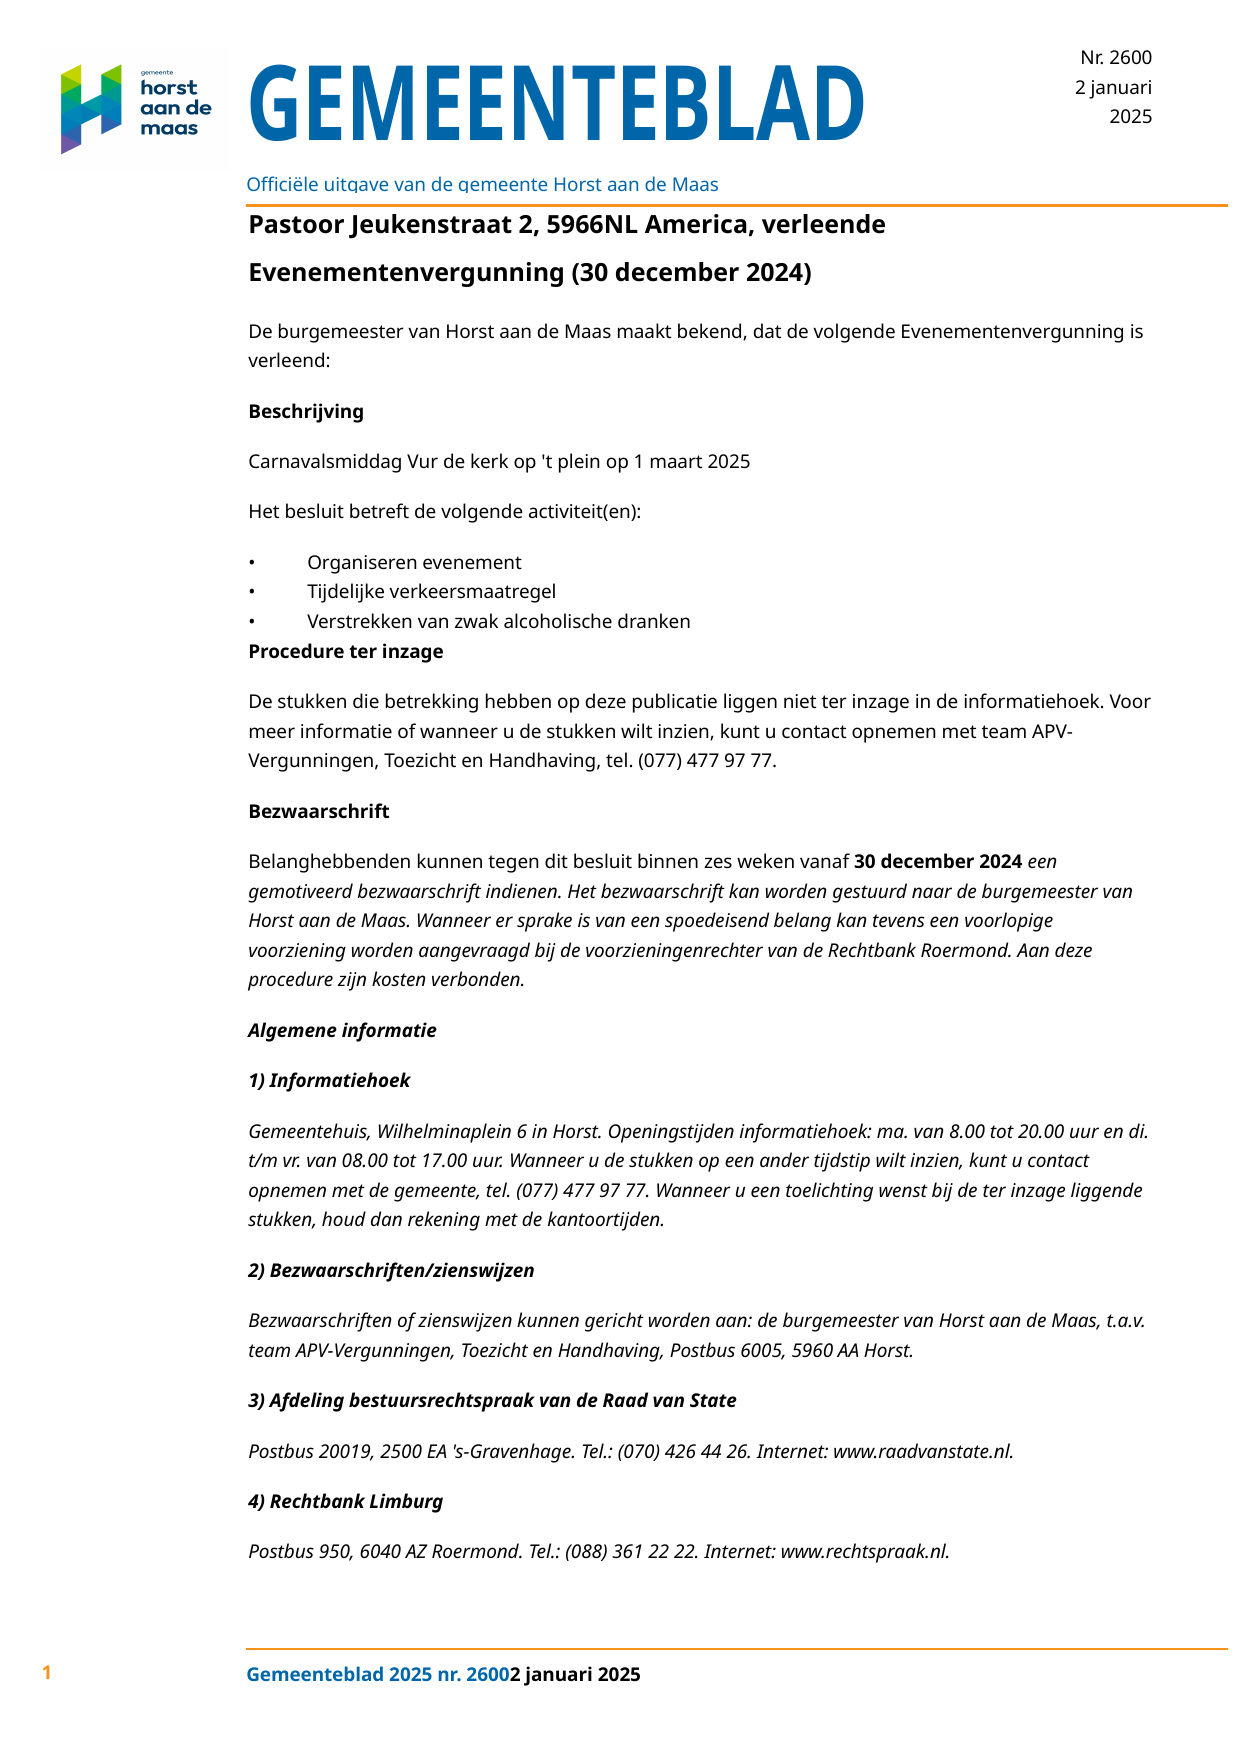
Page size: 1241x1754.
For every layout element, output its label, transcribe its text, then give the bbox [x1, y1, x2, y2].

text Bezwaarschriften of zienswijzen kunnen gericht worden aan: de burgemeester van Horst aan de Maas, t.a.v. team APV-Vergunningen, Toezicht en Handhaving, Postbus 6005, 5960 AA Horst. [248, 1307, 1152, 1363]
text Beschrijving [248, 398, 1152, 424]
text 3) Afdeling bestuursrechtspraak van de Raad van State [248, 1387, 1152, 1413]
text Postbus 20019, 2500 EA 's-Gravenhage. Tel.: (070) 426 44 26. Internet: www.raadvanstate.nl. [248, 1438, 1152, 1464]
text Pastoor Jeukenstraat 2, 5966NL America, verleende Evenementenvergunning (30 december 2024) [248, 207, 1152, 288]
text De stukken die betrekking hebben op deze publicatie liggen niet ter inzage in de informatiehoek. Voor meer informatie of wanneer u de stukken wilt inzien, kunt u contact opnemen met team APV-Vergunningen, Toezicht en Handhaving, tel. (077) 477 97 77. [248, 688, 1152, 773]
list Tijdelijke verkeersmaatregel [248, 579, 1152, 604]
text Carnavalsmiddag Vur de kerk op 't plein op 1 maart 2025 [248, 448, 1152, 474]
text Procedure ter inzage [248, 638, 1152, 664]
text Gemeentehuis, Wilhelminaplein 6 in Horst. Openingstijden informatiehoek: ma. van 8.00 tot 20.00 uur en di. t/m vr. van 08.00 tot 17.00 uur. Wanneer u de stukken op een ander tijdstip wilt inzien, kunt u contact opnemen met de gemeente, tel. (077) 477 97 77. Wanneer u een toelichting wenst bij de ter inzage liggende stukken, houd dan rekening met de kantoortijden. [248, 1118, 1152, 1232]
list Verstrekken van zwak alcoholische dranken [248, 608, 1152, 634]
text Postbus 950, 6040 AZ Roermond. Tel.: (088) 361 22 22. Internet: www.rechtspraak.nl. [248, 1539, 1152, 1564]
text Het besluit betreft de volgende activiteit(en): [248, 499, 1152, 524]
text Bezwaarschrift [248, 798, 1152, 824]
text Algemene informatie [248, 1017, 1152, 1043]
text 4) Rechtbank Limburg [248, 1488, 1152, 1514]
text 2) Bezwaarschriften/zienswijzen [248, 1257, 1152, 1283]
text Belanghebbenden kunnen tegen dit besluit binnen zes weken vanaf 30 december 2024 een gemotiveerd bezwaarschrift indienen. Het bezwaarschrift kan worden gestuurd naar de burgemeester van Horst aan de Maas. Wanneer er sprake is van een spoedeisend belang kan tevens een voorlopige voorziening worden aangevraagd bij de voorzieningenrechter van de Rechtbank Roermond. Aan deze procedure zijn kosten verbonden. [248, 848, 1152, 992]
text De burgemeester van Horst aan de Maas maakt bekend, dat de volgende Evenementenvergunning is verleend: [248, 318, 1152, 373]
text 1) Informatiehoek [248, 1067, 1152, 1093]
list Organiseren evenement [248, 549, 1152, 575]
picture [41, 47, 231, 172]
